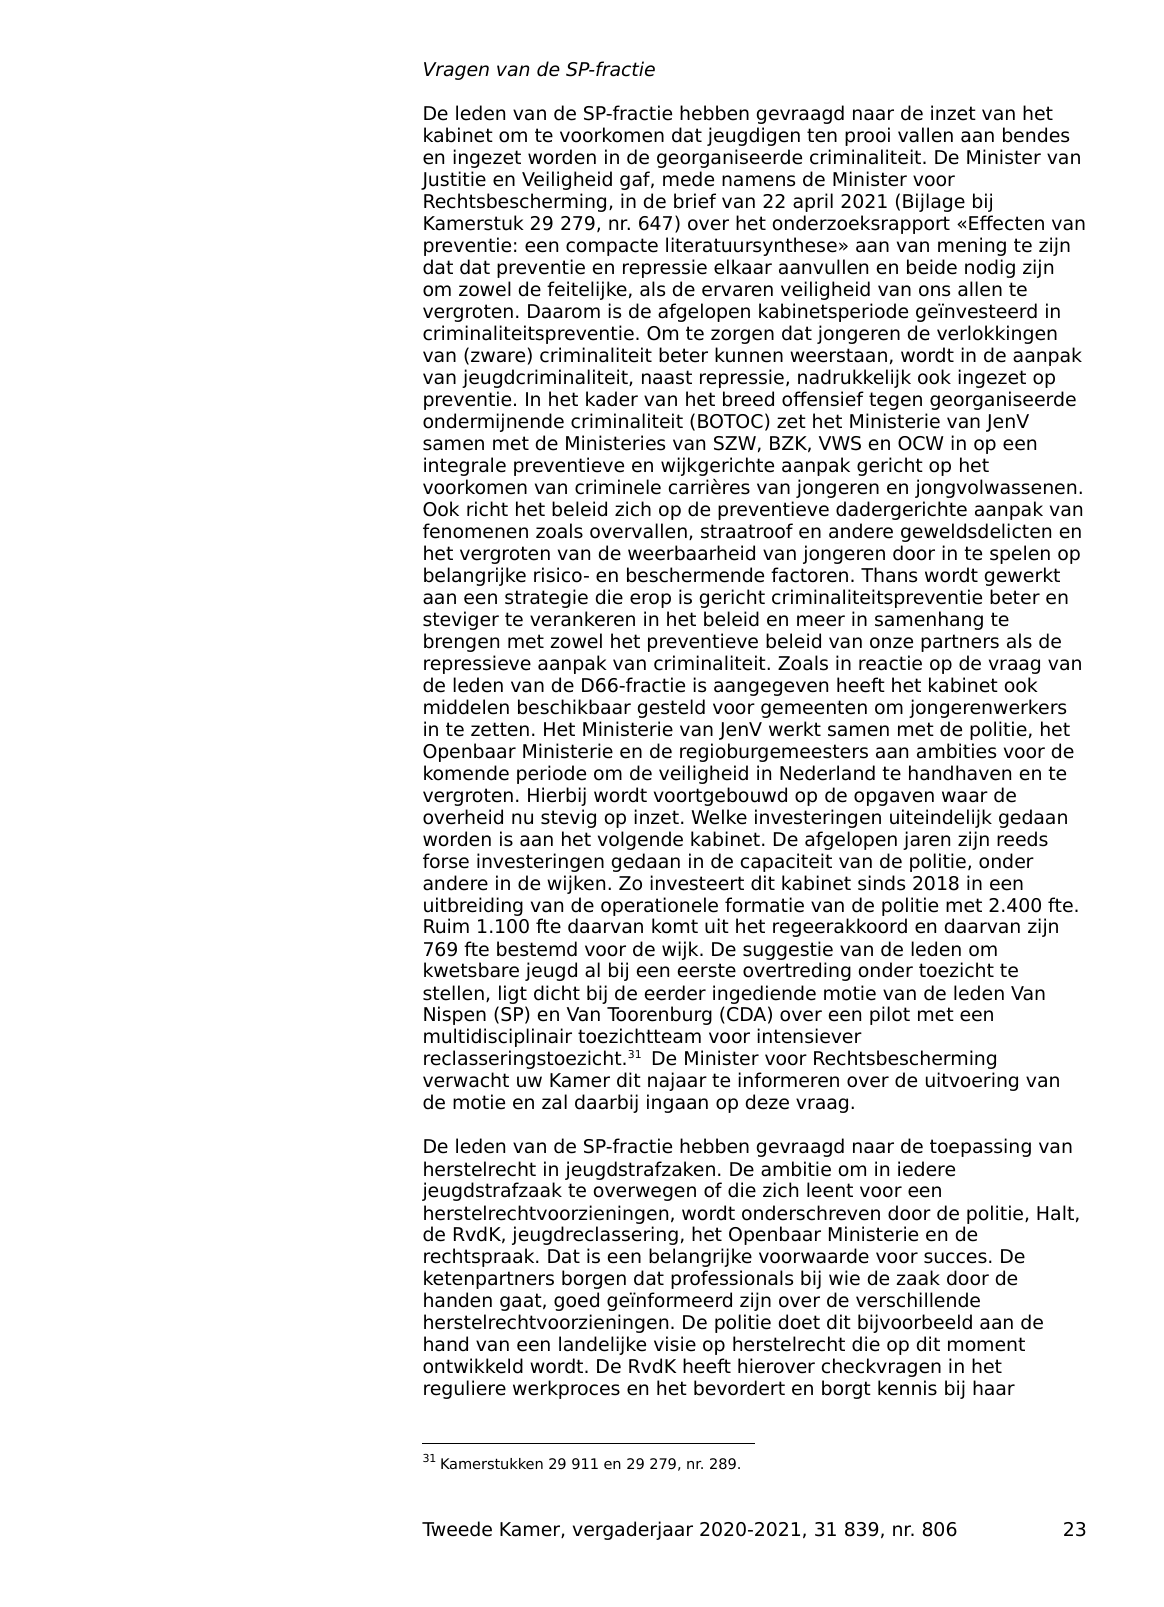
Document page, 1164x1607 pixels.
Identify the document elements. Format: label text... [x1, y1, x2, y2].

text De leden van de SP-fractie hebben gevraagd naar de inzet van het kabinet om te voorkomen dat jeugdigen ten prooi vallen aan bendes en ingezet worden in de georganiseerde criminaliteit. De Minister van Justitie en Veiligheid gaf, mede namens de Minister voor Rechtsbescherming, in de brief van 22 april 2021 (Bijlage bij Kamerstuk 29 279, nr. 647) over het onderzoeksrapport «Effecten van preventie: een compacte literatuursynthese» aan van mening te zijn dat dat preventie en repressie elkaar aanvullen en beide nodig zijn om zowel de feitelijke, als de ervaren veiligheid van ons allen te vergroten. Daarom is de afgelopen kabinetsperiode geïnvesteerd in criminaliteitspreventie. Om te zorgen dat jongeren de verlokkingen van (zware) criminaliteit beter kunnen weerstaan, wordt in de aanpak van jeugdcriminaliteit, naast repressie, nadrukkelijk ook ingezet op preventie. In het kader van het breed offensief tegen georganiseerde ondermijnende criminaliteit (BOTOC) zet het Ministerie van JenV samen met de Ministeries van SZW, BZK, VWS en OCW in op een integrale preventieve en wijkgerichte aanpak gericht op het voorkomen van criminele carrières van jongeren en jongvolwassenen. Ook richt het beleid zich op de preventieve dadergerichte aanpak van fenomenen zoals overvallen, straatroof en andere geweldsdelicten en het vergroten van de weerbaarheid van jongeren door in te spelen op belangrijke risico- en beschermende factoren. Thans wordt gewerkt aan een strategie die erop is gericht criminaliteitspreventie beter en steviger te verankeren in het beleid en meer in samenhang te brengen met zowel het preventieve beleid van onze partners als de repressieve aanpak van criminaliteit. Zoals in reactie op de vraag van de leden van de D66-fractie is aangegeven heeft het kabinet ook middelen beschikbaar gesteld voor gemeenten om jongerenwerkers in te zetten. Het Ministerie van JenV werkt samen met de politie, het Openbaar Ministerie en de regioburgemeesters aan ambities voor de komende periode om de veiligheid in Nederland te handhaven en te vergroten. Hierbij wordt voortgebouwd op de opgaven waar de overheid nu stevig op inzet. Welke investeringen uiteindelijk gedaan worden is aan het volgende kabinet. De afgelopen jaren zijn reeds forse investeringen gedaan in de capaciteit van de politie, onder andere in de wijken. Zo investeert dit kabinet sinds 2018 in een uitbreiding van de operationele formatie van de politie met 2.400 fte. Ruim 1.100 fte daarvan komt uit het regeerakkoord en daarvan zijn 769 fte bestemd voor de wijk. De suggestie van de leden om kwetsbare jeugd al bij een eerste overtreding onder toezicht te stellen, ligt dicht bij de eerder ingediende motie van de leden Van Nispen (SP) en Van Toorenburg (CDA) over een pilot met een multidisciplinair toezichtteam voor intensiever reclasseringstoezicht. De Minister voor Rechtsbescherming verwacht uw Kamer dit najaar te informeren over de uitvoering van de motie en zal daarbij ingaan op deze vraag. [422, 103, 1087, 1114]
subtitle Vragen van de SP-fractie [422, 59, 1087, 81]
text De leden van de SP-fractie hebben gevraagd naar de toepassing van herstelrecht in jeugdstrafzaken. De ambitie om in iedere jeugdstrafzaak te overwegen of die zich leent voor een herstelrechtvoorzieningen, wordt onderschreven door de politie, Halt, de RvdK, jeugdreclassering, het Openbaar Ministerie en de rechtspraak. Dat is een belangrijke voorwaarde voor succes. De ketenpartners borgen dat professionals bij wie de zaak door de handen gaat, goed geïnformeerd zijn over de verschillende herstelrechtvoorzieningen. De politie doet dit bijvoorbeeld aan de hand van een landelijke visie op herstelrecht die op dit moment ontwikkeld wordt. De RvdK heeft hierover checkvragen in het reguliere werkproces en het bevordert en borgt kennis bij haar [422, 1136, 1087, 1400]
text Kamerstukken 29 911 en 29 279, nr. 289. [422, 1452, 1087, 1474]
